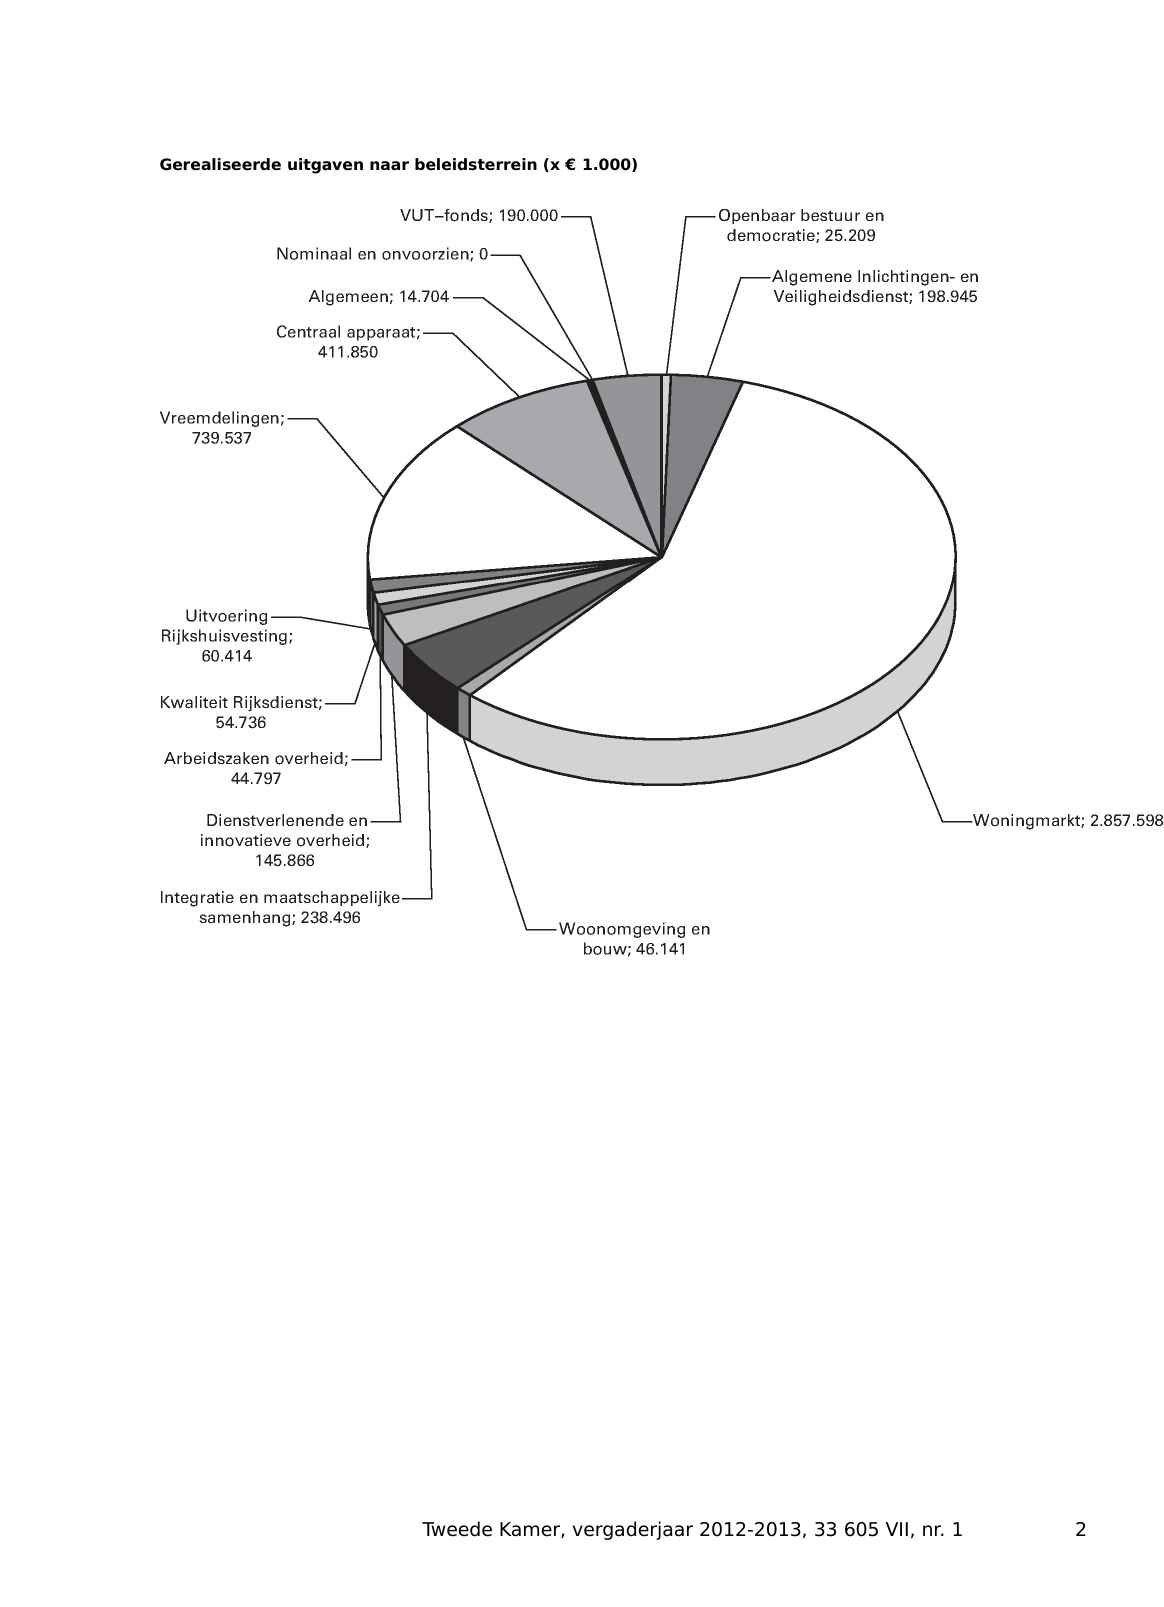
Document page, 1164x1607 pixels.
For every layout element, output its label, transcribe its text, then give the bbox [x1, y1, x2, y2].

text Gerealiseerde uitgaven naar beleidsterrein (x € 1.000) [159, 156, 1163, 174]
picture [159, 207, 1164, 958]
